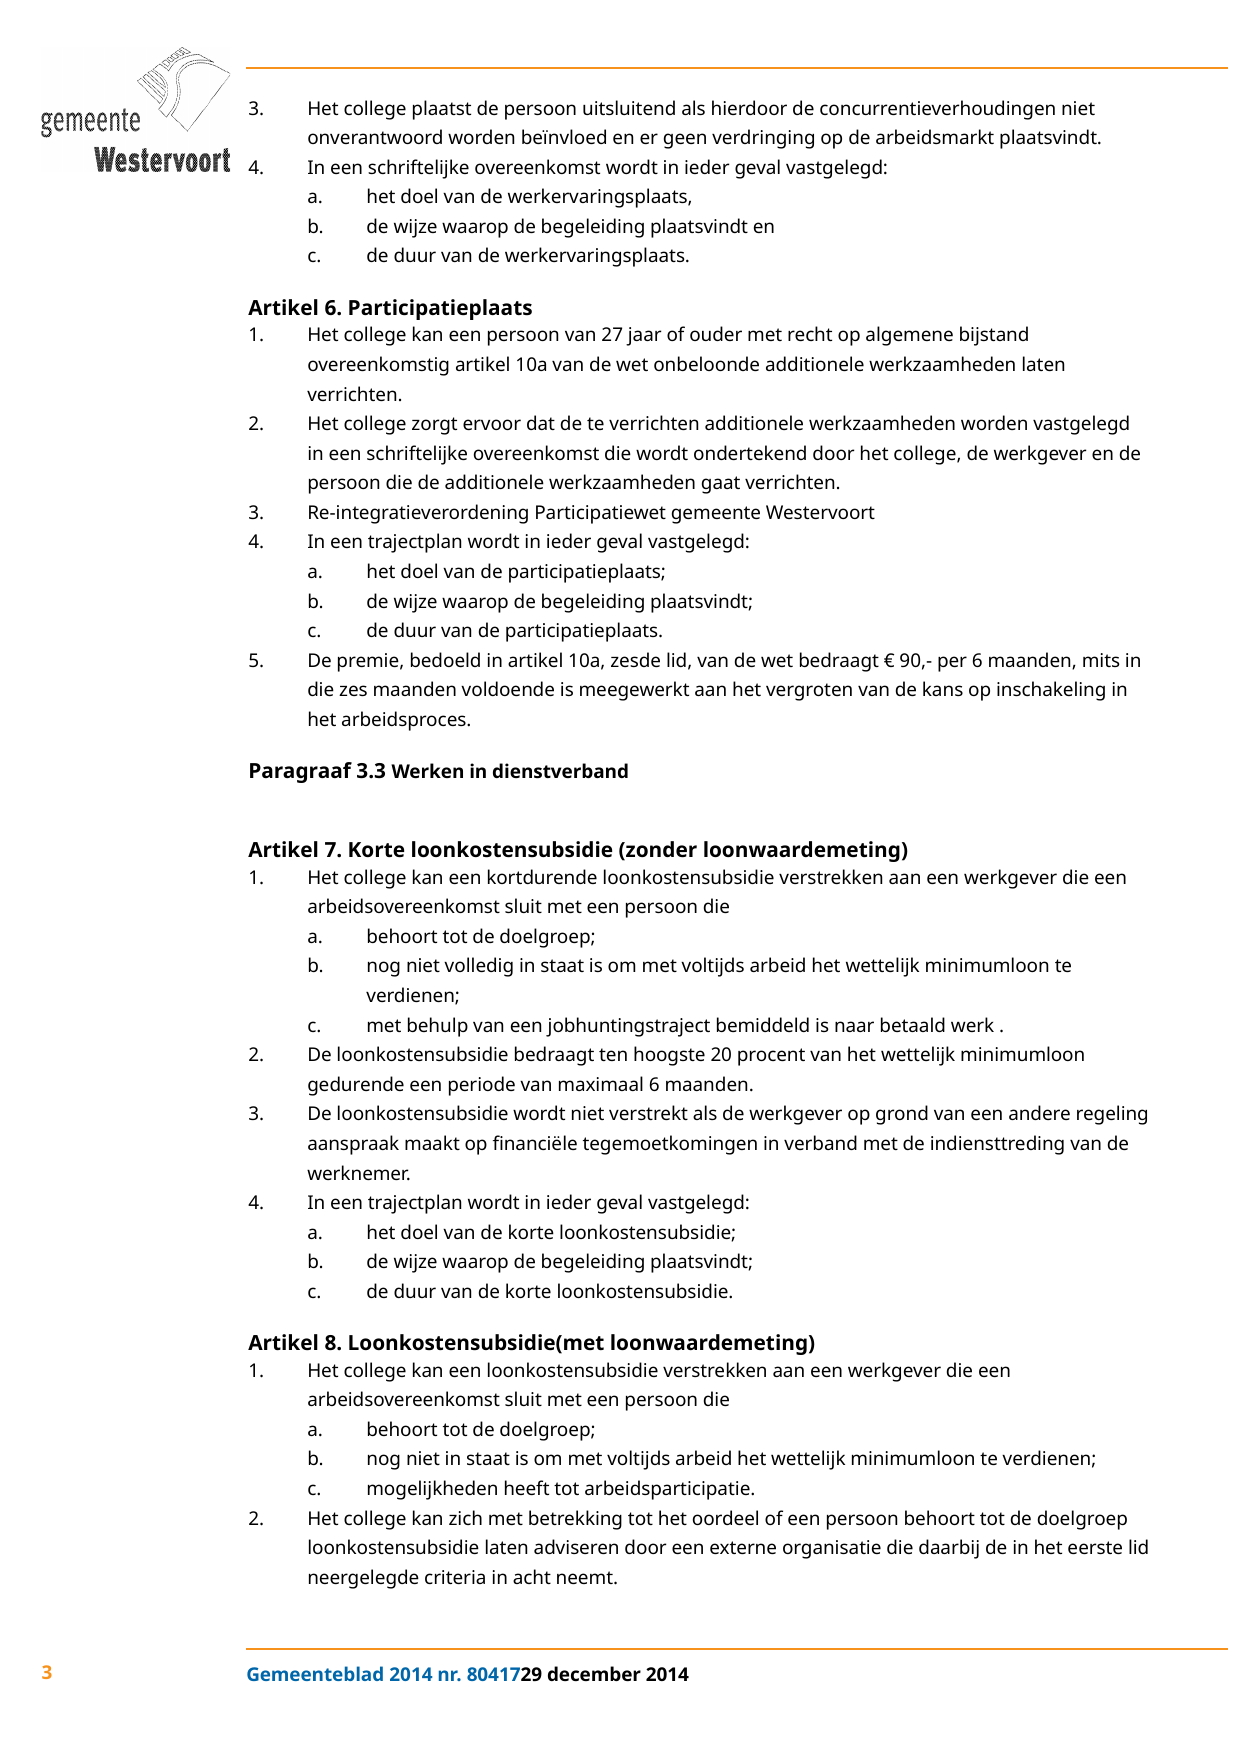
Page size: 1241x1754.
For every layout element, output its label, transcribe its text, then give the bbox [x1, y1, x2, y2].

list nog niet volledig in staat is om met voltijds arbeid het wettelijk minimumloon te verdienen; [307, 953, 1152, 1008]
list Re-integratieverordening Participatiewet gemeente Westervoort [248, 499, 1152, 525]
list de duur van de korte loonkostensubsidie. [307, 1278, 1152, 1304]
list De loonkostensubsidie bedraagt ten hoogste 20 procent van het wettelijk minimumloon gedurende een periode van maximaal 6 maanden. [248, 1041, 1152, 1097]
list In een trajectplan wordt in ieder geval vastgelegd: [248, 529, 1152, 554]
list Het college kan zich met betrekking tot het oordeel of een persoon behoort tot de doelgroep loonkostensubsidie laten adviseren door een externe organisatie die daarbij de in het eerste lid neergelegde criteria in acht neemt. [248, 1505, 1152, 1590]
list Het college kan een kortdurende loonkostensubsidie verstrekken aan een werkgever die een arbeidsovereenkomst sluit met een persoon die [248, 864, 1152, 919]
list mogelijkheden heeft tot arbeidsparticipatie. [307, 1475, 1152, 1501]
picture [41, 47, 231, 172]
list Het college zorgt ervoor dat de te verrichten additionele werkzaamheden worden vastgelegd in een schriftelijke overeenkomst die wordt ondertekend door het college, de werkgever en de persoon die de additionele werkzaamheden gaat verrichten. [248, 410, 1152, 495]
list Het college kan een loonkostensubsidie verstrekken aan een werkgever die een arbeidsovereenkomst sluit met een persoon die [248, 1357, 1152, 1412]
list het doel van de werkervaringsplaats, [307, 183, 1152, 209]
text Artikel 7. Korte loonkostensubsidie (zonder loonwaardemeting) [248, 835, 1152, 864]
list behoort tot de doelgroep; [307, 1416, 1152, 1442]
list de wijze waarop de begeleiding plaatsvindt; [307, 588, 1152, 613]
text Artikel 8. Loonkostensubsidie(met loonwaardemeting) [248, 1328, 1152, 1357]
text Paragraaf 3.3 Werken in dienstverband [248, 757, 1152, 785]
list de wijze waarop de begeleiding plaatsvindt; [307, 1248, 1152, 1274]
list In een trajectplan wordt in ieder geval vastgelegd: [248, 1189, 1152, 1215]
list behoort tot de doelgroep; [307, 923, 1152, 949]
list nog niet in staat is om met voltijds arbeid het wettelijk minimumloon te verdienen; [307, 1446, 1152, 1471]
list met behulp van een jobhuntingstraject bemiddeld is naar betaald werk . [307, 1012, 1152, 1037]
text Artikel 6. Participatieplaats [248, 293, 1152, 322]
list de wijze waarop de begeleiding plaatsvindt en [307, 213, 1152, 239]
list het doel van de korte loonkostensubsidie; [307, 1219, 1152, 1244]
list Het college kan een persoon van 27 jaar of ouder met recht op algemene bijstand overeenkomstig artikel 10a van de wet onbeloonde additionele werkzaamheden laten verrichten. [248, 322, 1152, 406]
list de duur van de werkervaringsplaats. [307, 243, 1152, 268]
list de duur van de participatieplaats. [307, 617, 1152, 643]
list De premie, bedoeld in artikel 10a, zesde lid, van de wet bedraagt € 90,- per 6 maanden, mits in die zes maanden voldoende is meegewerkt aan het vergroten van de kans op inschakeling in het arbeidsproces. [248, 647, 1152, 732]
list Het college plaatst de persoon uitsluitend als hierdoor de concurrentieverhoudingen niet onverantwoord worden beïnvloed en er geen verdringing op de arbeidsmarkt plaatsvindt. [248, 95, 1152, 150]
list het doel van de participatieplaats; [307, 558, 1152, 584]
list De loonkostensubsidie wordt niet verstrekt als de werkgever op grond van een andere regeling aanspraak maakt op financiële tegemoetkomingen in verband met de indiensttreding van de werknemer. [248, 1101, 1152, 1185]
list In een schriftelijke overeenkomst wordt in ieder geval vastgelegd: [248, 154, 1152, 180]
